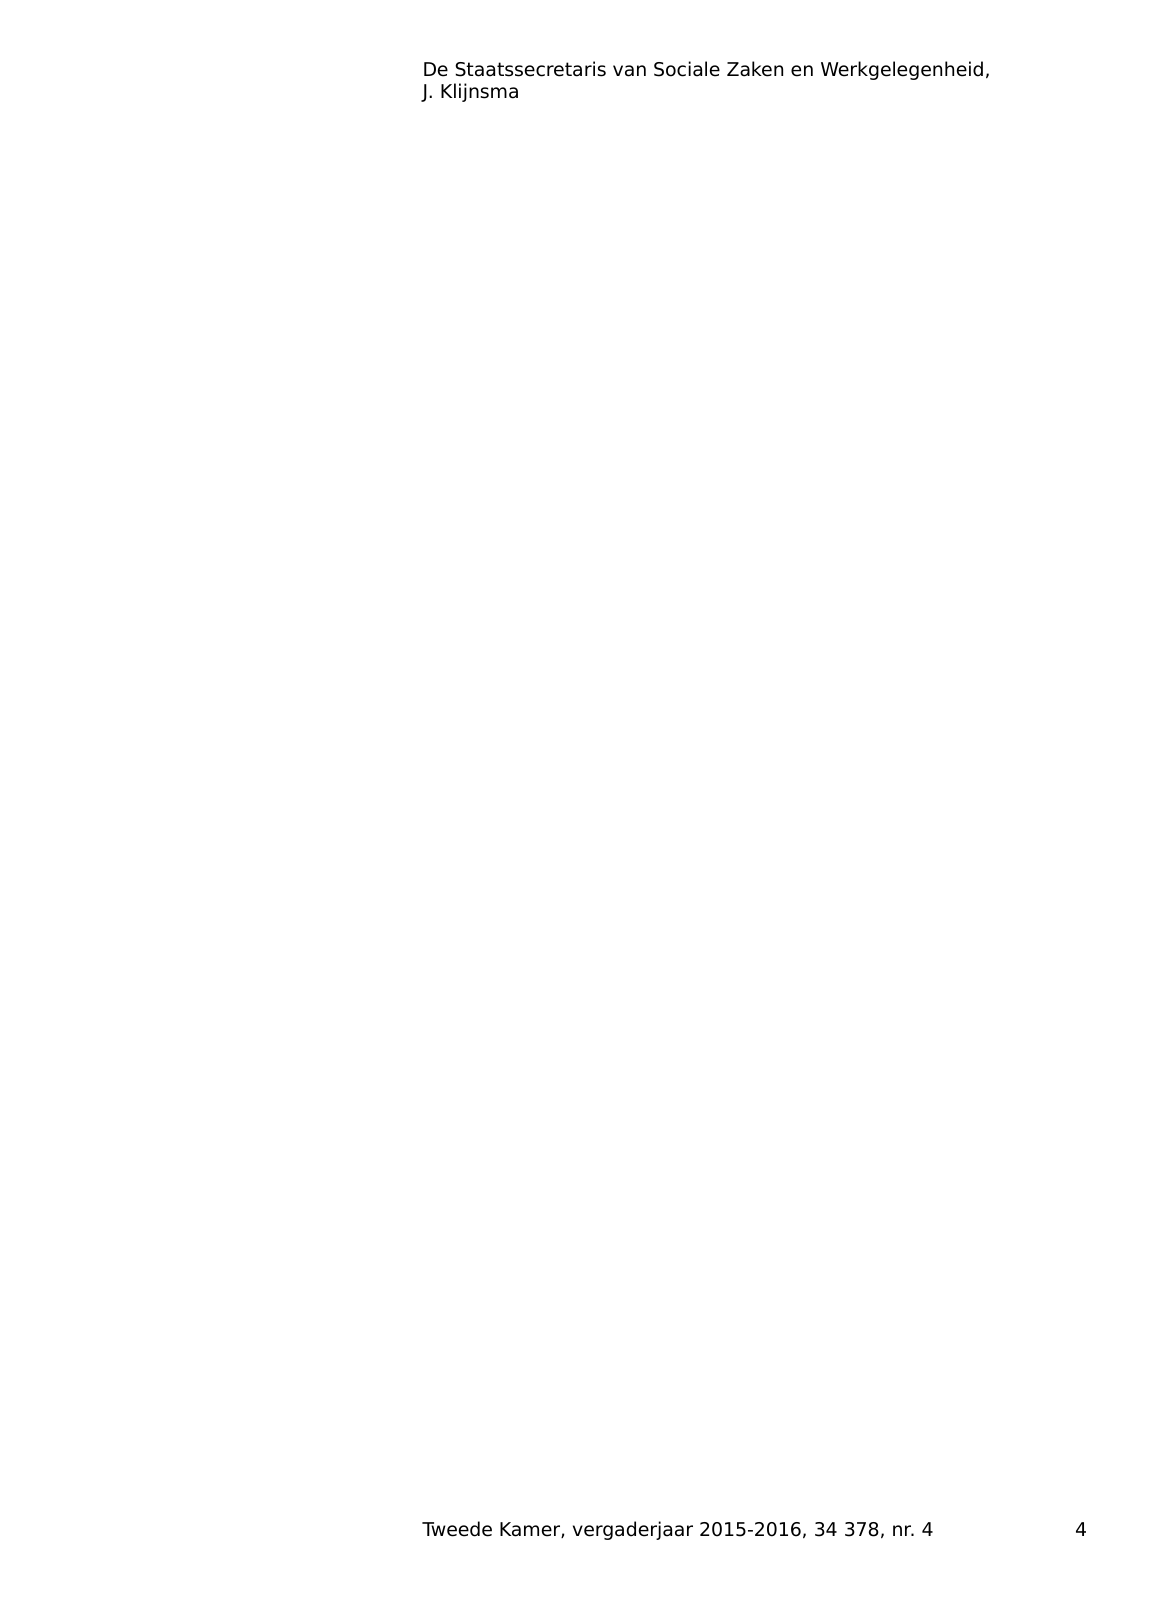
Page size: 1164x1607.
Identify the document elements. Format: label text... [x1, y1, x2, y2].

text De Staatssecretaris van Sociale Zaken en Werkgelegenheid, J. Klijnsma [422, 59, 1087, 103]
